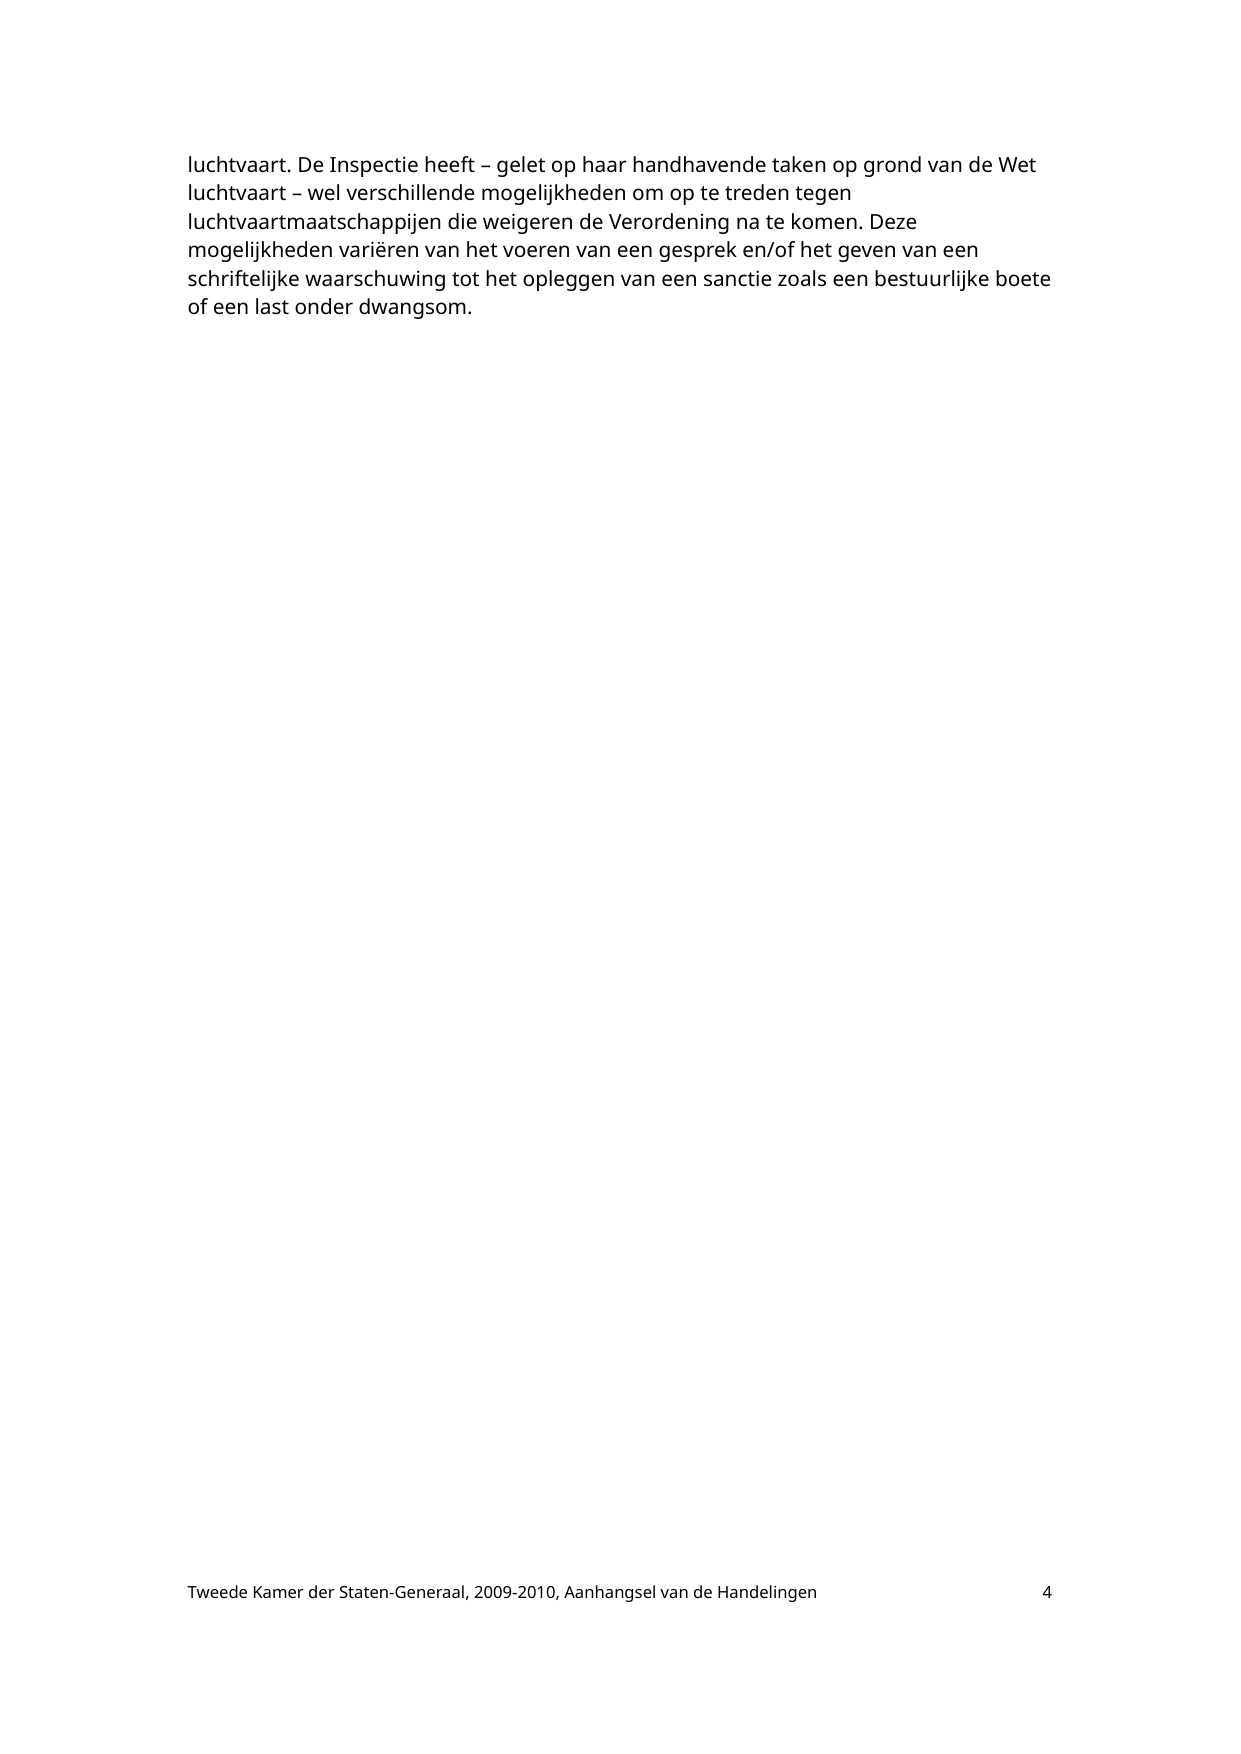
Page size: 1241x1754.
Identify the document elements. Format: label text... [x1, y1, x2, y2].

text luchtvaart. De Inspectie heeft – gelet op haar handhavende taken op grond van de Wet luchtvaart – wel verschillende mogelijkheden om op te treden tegen luchtvaartmaatschappijen die weigeren de Verordening na te komen. Deze mogelijkheden variëren van het voeren van een gesprek en/of het geven van een schriftelijke waarschuwing tot het opleggen van een sanctie zoals een bestuurlijke boete of een last onder dwangsom. [187, 150, 1053, 321]
